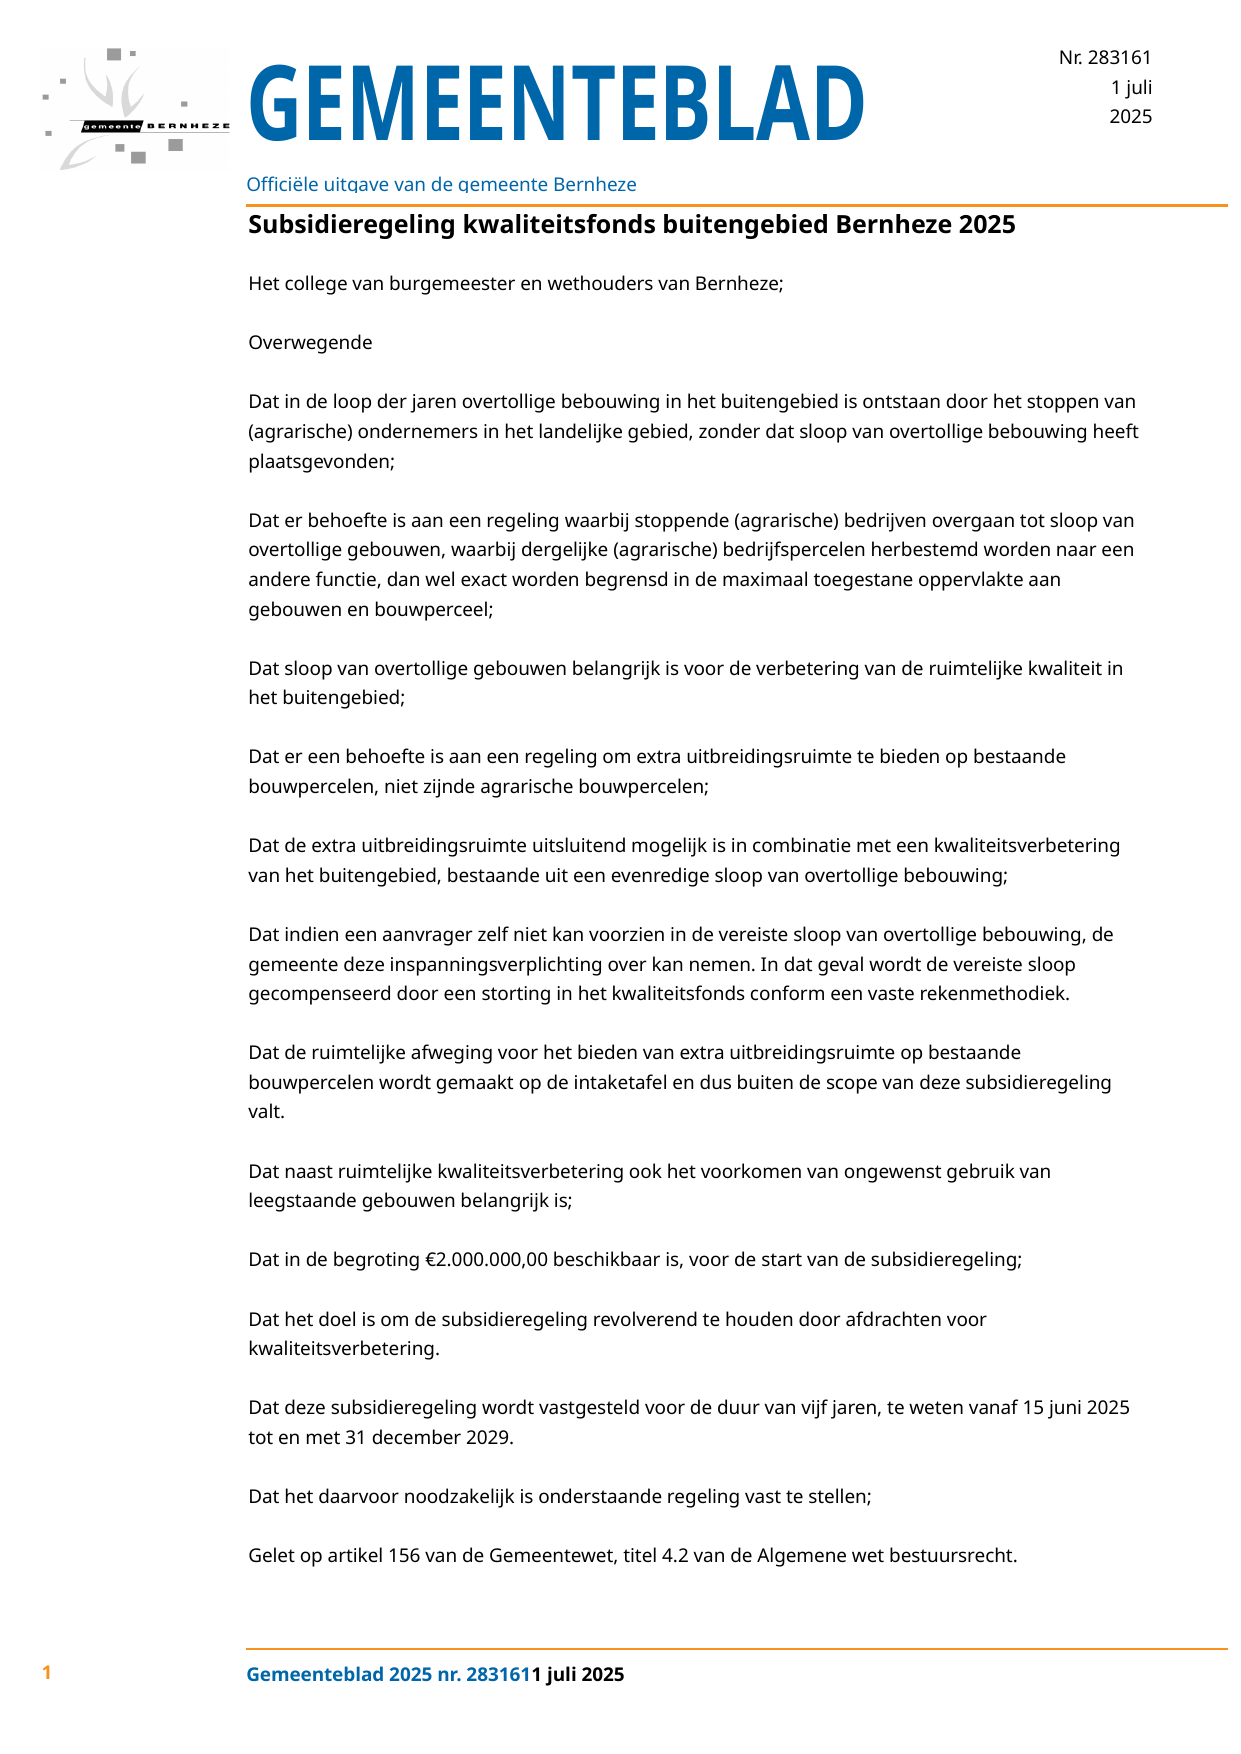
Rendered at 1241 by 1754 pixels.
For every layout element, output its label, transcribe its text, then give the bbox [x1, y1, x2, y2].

text Dat naast ruimtelijke kwaliteitsverbetering ook het voorkomen van ongewenst gebruik van leegstaande gebouwen belangrijk is; [248, 1158, 1152, 1213]
text Gelet op artikel 156 van de Gemeentewet, titel 4.2 van de Algemene wet bestuursrecht. [248, 1542, 1152, 1568]
text Dat indien een aanvrager zelf niet kan voorzien in de vereiste sloop van overtollige bebouwing, de gemeente deze inspanningsverplichting over kan nemen. In dat geval wordt de vereiste sloop gecompenseerd door een storting in het kwaliteitsfonds conform een vaste rekenmethodiek. [248, 921, 1152, 1006]
text Dat in de loop der jaren overtollige bebouwing in het buitengebied is ontstaan door het stoppen van (agrarische) ondernemers in het landelijke gebied, zonder dat sloop van overtollige bebouwing heeft plaatsgevonden; [248, 389, 1152, 473]
text Dat de extra uitbreidingsruimte uitsluitend mogelijk is in combinatie met een kwaliteitsverbetering van het buitengebied, bestaande uit een evenredige sloop van overtollige bebouwing; [248, 832, 1152, 888]
picture [41, 47, 231, 172]
text Overwegende [248, 329, 1152, 355]
text Subsidieregeling kwaliteitsfonds buitengebied Bernheze 2025 [248, 207, 1152, 241]
text Dat in de begroting €2.000.000,00 beschikbaar is, voor de start van de subsidieregeling; [248, 1247, 1152, 1272]
text Dat sloop van overtollige gebouwen belangrijk is voor de verbetering van de ruimtelijke kwaliteit in het buitengebied; [248, 655, 1152, 710]
text Dat het doel is om de subsidieregeling revolverend te houden door afdrachten voor kwaliteitsverbetering. [248, 1306, 1152, 1361]
text Dat de ruimtelijke afweging voor het bieden van extra uitbreidingsruimte op bestaande bouwpercelen wordt gemaakt op de intaketafel en dus buiten de scope van deze subsidieregeling valt. [248, 1039, 1152, 1124]
text Het college van burgemeester en wethouders van Bernheze; [248, 270, 1152, 296]
text Dat deze subsidieregeling wordt vastgesteld voor de duur van vijf jaren, te weten vanaf 15 juni 2025 tot en met 31 december 2029. [248, 1394, 1152, 1450]
text Dat er een behoefte is aan een regeling om extra uitbreidingsruimte te bieden op bestaande bouwpercelen, niet zijnde agrarische bouwpercelen; [248, 744, 1152, 799]
text Dat het daarvoor noodzakelijk is onderstaande regeling vast te stellen; [248, 1483, 1152, 1509]
text Dat er behoefte is aan een regeling waarbij stoppende (agrarische) bedrijven overgaan tot sloop van overtollige gebouwen, waarbij dergelijke (agrarische) bedrijfspercelen herbestemd worden naar een andere functie, dan wel exact worden begrensd in de maximaal toegestane oppervlakte aan gebouwen en bouwperceel; [248, 507, 1152, 621]
